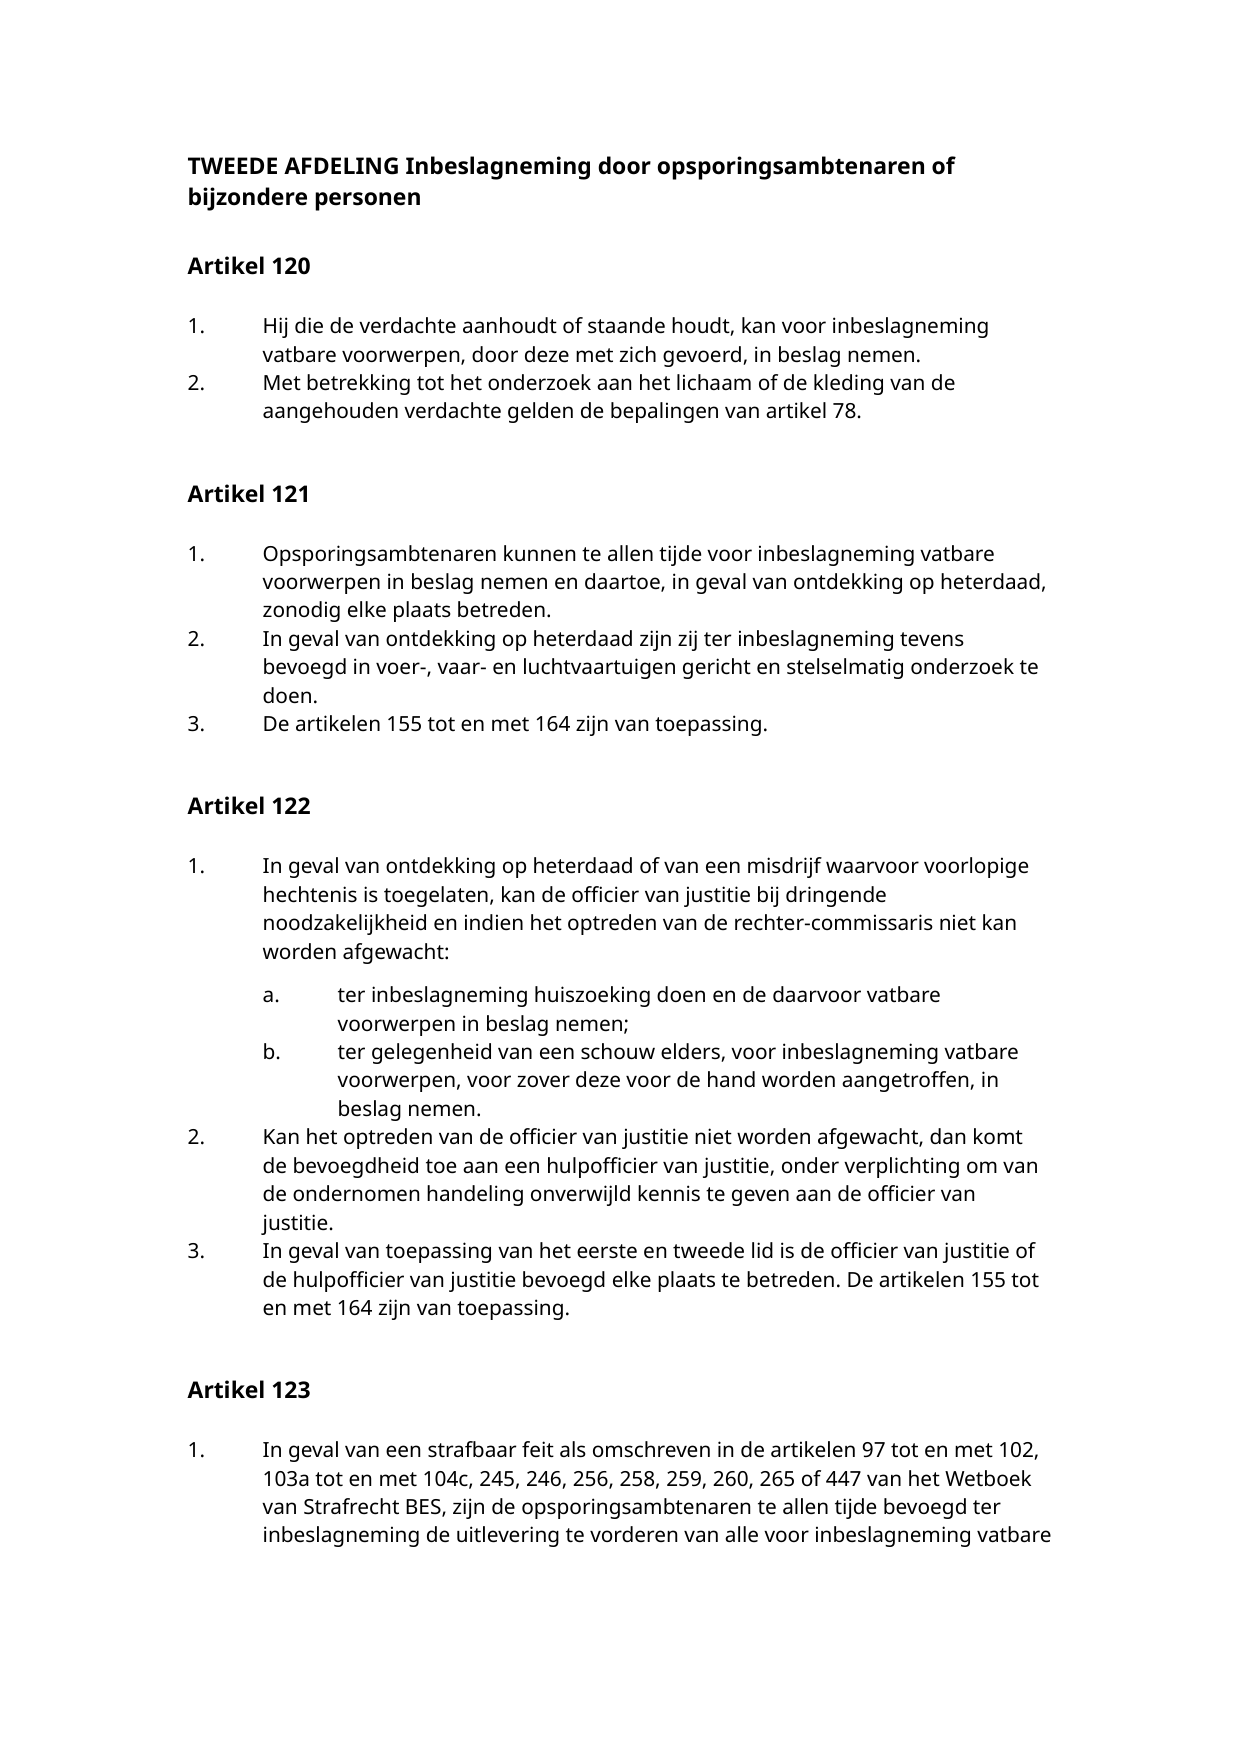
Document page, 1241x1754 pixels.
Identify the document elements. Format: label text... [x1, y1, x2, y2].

list Opsporingsambtenaren kunnen te allen tijde voor inbeslagneming vatbare voorwerpen in beslag nemen en daartoe, in geval van ontdekking op heterdaad, zonodig elke plaats betreden. [187, 539, 1053, 624]
list ter inbeslagneming huiszoeking doen en de daarvoor vatbare voorwerpen in beslag nemen; [262, 980, 1053, 1037]
subtitle TWEEDE AFDELING Inbeslagneming door opsporingsambtenaren of bijzondere personen [187, 150, 1053, 212]
subtitle Artikel 122 [187, 790, 1053, 822]
list De artikelen 155 tot en met 164 zijn van toepassing. [187, 709, 1053, 738]
list In geval van ontdekking op heterdaad zijn zij ter inbeslagneming tevens bevoegd in voer-, vaar- en luchtvaartuigen gericht en stelselmatig onderzoek te doen. [187, 624, 1053, 709]
list In geval van ontdekking op heterdaad of van een misdrijf waarvoor voorlopige hechtenis is toegelaten, kan de officier van justitie bij dringende noodzakelijkheid en indien het optreden van de rechter-commissaris niet kan worden afgewacht: [187, 852, 1053, 965]
list In geval van toepassing van het eerste en tweede lid is de officier van justitie of de hulpofficier van justitie bevoegd elke plaats te betreden. De artikelen 155 tot en met 164 zijn van toepassing. [187, 1236, 1053, 1322]
subtitle Artikel 120 [187, 250, 1053, 281]
subtitle Artikel 123 [187, 1374, 1053, 1405]
list In geval van een strafbaar feit als omschreven in de artikelen 97 tot en met 102, 103a tot en met 104c, 245, 246, 256, 258, 259, 260, 265 of 447 van het Wetboek van Strafrecht BES, zijn de opsporingsambtenaren te allen tijde bevoegd ter inbeslagneming de uitlevering te vorderen van alle voor inbeslagneming vatbare [187, 1435, 1053, 1549]
list Hij die de verdachte aanhoudt of staande houdt, kan voor inbeslagneming vatbare voorwerpen, door deze met zich gevoerd, in beslag nemen. [187, 311, 1053, 368]
list Kan het optreden van de officier van justitie niet worden afgewacht, dan komt de bevoegdheid toe aan een hulpofficier van justitie, onder verplichting om van de ondernomen handeling onverwijld kennis te geven aan de officier van justitie. [187, 1122, 1053, 1236]
list Met betrekking tot het onderzoek aan het lichaam of de kleding van de aangehouden verdachte gelden de bepalingen van artikel 78. [187, 368, 1053, 425]
subtitle Artikel 121 [187, 477, 1053, 509]
list ter gelegenheid van een schouw elders, voor inbeslagneming vatbare voorwerpen, voor zover deze voor de hand worden aangetroffen, in beslag nemen. [262, 1037, 1053, 1122]
